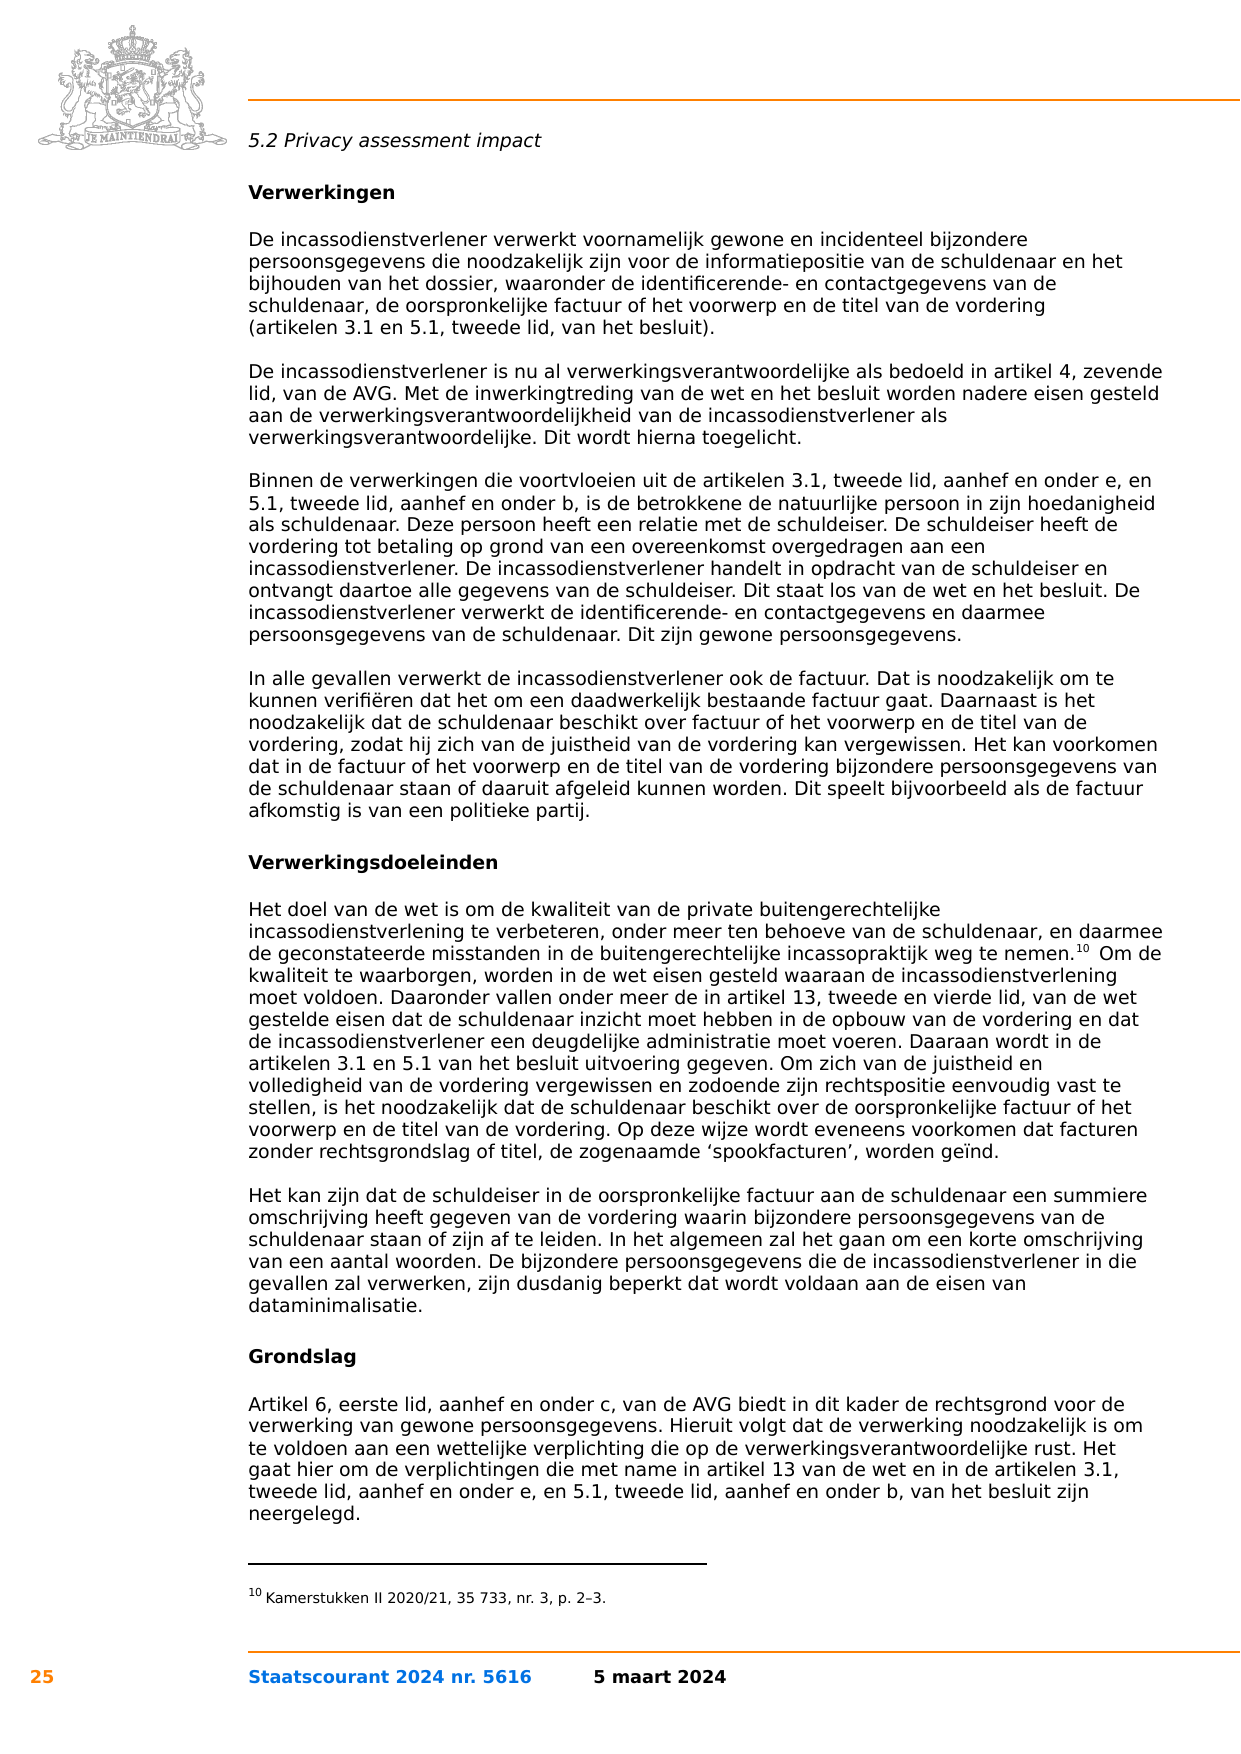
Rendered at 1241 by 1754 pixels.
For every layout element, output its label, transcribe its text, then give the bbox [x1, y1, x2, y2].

subtitle Grondslag [248, 1346, 1163, 1368]
text Het doel van de wet is om de kwaliteit van de private buitengerechtelijke incassodienstverlening te verbeteren, onder meer ten behoeve van de schuldenaar, en daarmee de geconstateerde misstanden in de buitengerechtelijke incassopraktijk weg te nemen. Om de kwaliteit te waarborgen, worden in de wet eisen gesteld waaraan de incassodienstverlening moet voldoen. Daaronder vallen onder meer de in artikel 13, tweede en vierde lid, van de wet gestelde eisen dat de schuldenaar inzicht moet hebben in de opbouw van de vordering en dat de incassodienstverlener een deugdelijke administratie moet voeren. Daaraan wordt in de artikelen 3.1 en 5.1 van het besluit uitvoering gegeven. Om zich van de juistheid en volledigheid van de vordering vergewissen en zodoende zijn rechtspositie eenvoudig vast te stellen, is het noodzakelijk dat de schuldenaar beschikt over de oorspronkelijke factuur of het voorwerp en de titel van de vordering. Op deze wijze wordt eveneens voorkomen dat facturen zonder rechtsgrondslag of titel, de zogenaamde ‘spookfacturen’, worden geïnd. [248, 899, 1163, 1163]
text Het kan zijn dat de schuldeiser in de oorspronkelijke factuur aan de schuldenaar een summiere omschrijving heeft gegeven van de vordering waarin bijzondere persoonsgegevens van de schuldenaar staan of zijn af te leiden. In het algemeen zal het gaan om een korte omschrijving van een aantal woorden. De bijzondere persoonsgegevens die de incassodienstverlener in die gevallen zal verwerken, zijn dusdanig beperkt dat wordt voldaan aan de eisen van dataminimalisatie. [248, 1184, 1163, 1316]
text Binnen de verwerkingen die voortvloeien uit de artikelen 3.1, tweede lid, aanhef en onder e, en 5.1, tweede lid, aanhef en onder b, is de betrokkene de natuurlijke persoon in zijn hoedanigheid als schuldenaar. Deze persoon heeft een relatie met de schuldeiser. De schuldeiser heeft de vordering tot betaling op grond van een overeenkomst overgedragen aan een incassodienstverlener. De incassodienstverlener handelt in opdracht van de schuldeiser en ontvangt daartoe alle gegevens van de schuldeiser. Dit staat los van de wet en het besluit. De incassodienstverlener verwerkt de identificerende- en contactgegevens en daarmee persoonsgegevens van de schuldenaar. Dit zijn gewone persoonsgegevens. [248, 470, 1163, 646]
text De incassodienstverlener is nu al verwerkingsverantwoordelijke als bedoeld in artikel 4, zevende lid, van de AVG. Met de inwerkingtreding van de wet en het besluit worden nadere eisen gesteld aan de verwerkingsverantwoordelijkheid van de incassodienstverlener als verwerkingsverantwoordelijke. Dit wordt hierna toegelicht. [248, 361, 1163, 448]
subtitle 5.2 Privacy assessment impact [248, 130, 1163, 152]
text Kamerstukken II 2020/21, 35 733, nr. 3, p. 2–3. [248, 1586, 1163, 1608]
subtitle Verwerkingen [248, 182, 1163, 204]
picture [38, 25, 227, 150]
subtitle Verwerkingsdoeleinden [248, 852, 1163, 874]
text In alle gevallen verwerkt de incassodienstverlener ook de factuur. Dat is noodzakelijk om te kunnen verifiëren dat het om een daadwerkelijk bestaande factuur gaat. Daarnaast is het noodzakelijk dat de schuldenaar beschikt over factuur of het voorwerp en de titel van de vordering, zodat hij zich van de juistheid van de vordering kan vergewissen. Het kan voorkomen dat in de factuur of het voorwerp en de titel van de vordering bijzondere persoonsgegevens van de schuldenaar staan of daaruit afgeleid kunnen worden. Dit speelt bijvoorbeeld als de factuur afkomstig is van een politieke partij. [248, 668, 1163, 822]
text Artikel 6, eerste lid, aanhef en onder c, van de AVG biedt in dit kader de rechtsgrond voor de verwerking van gewone persoonsgegevens. Hieruit volgt dat de verwerking noodzakelijk is om te voldoen aan een wettelijke verplichting die op de verwerkingsverantwoordelijke rust. Het gaat hier om de verplichtingen die met name in artikel 13 van de wet en in de artikelen 3.1, tweede lid, aanhef en onder e, en 5.1, tweede lid, aanhef en onder b, van het besluit zijn neergelegd. [248, 1393, 1163, 1525]
text De incassodienstverlener verwerkt voornamelijk gewone en incidenteel bijzondere persoonsgegevens die noodzakelijk zijn voor de informatiepositie van de schuldenaar en het bijhouden van het dossier, waaronder de identificerende- en contactgegevens van de schuldenaar, de oorspronkelijke factuur of het voorwerp en de titel van de vordering (artikelen 3.1 en 5.1, tweede lid, van het besluit). [248, 229, 1163, 339]
